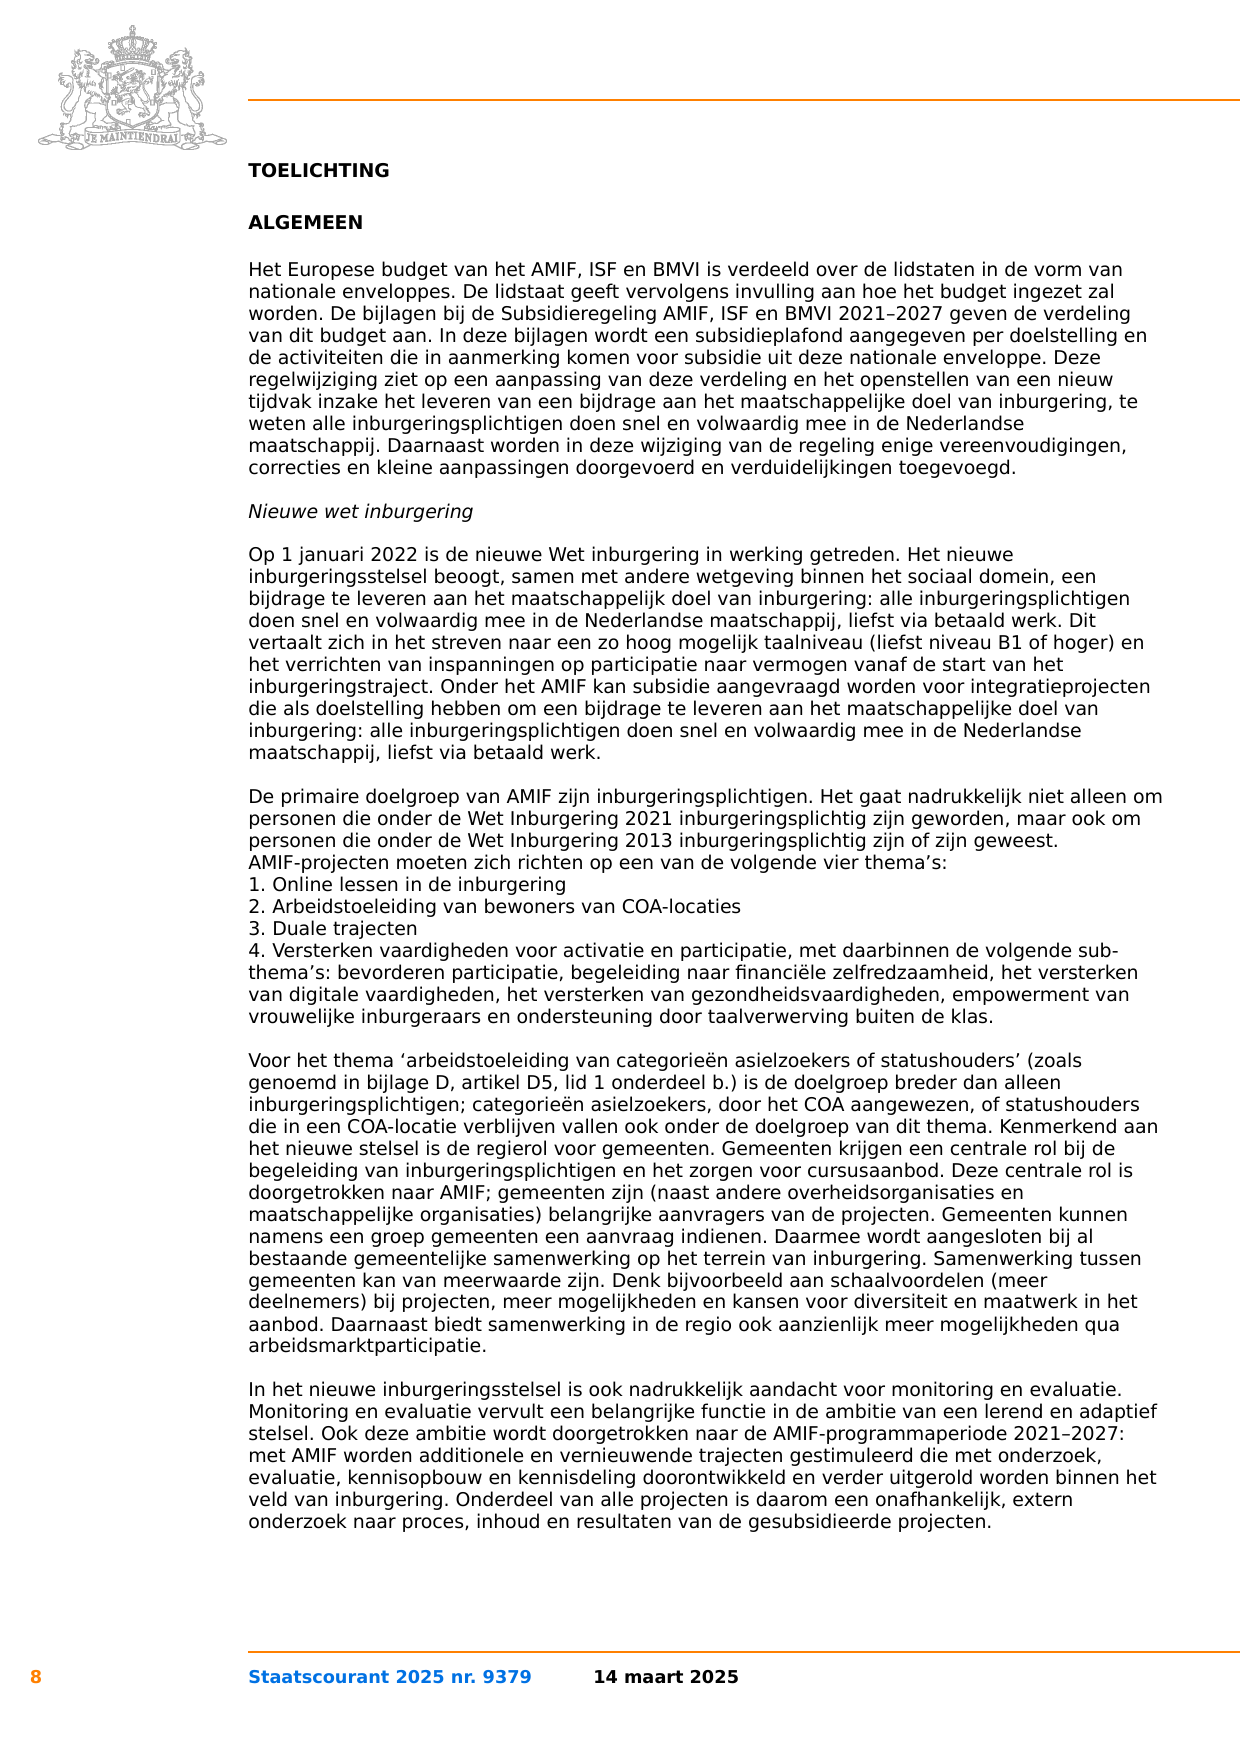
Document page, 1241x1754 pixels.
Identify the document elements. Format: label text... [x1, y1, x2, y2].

text In het nieuwe inburgeringsstelsel is ook nadrukkelijk aandacht voor monitoring en evaluatie. Monitoring en evaluatie vervult een belangrijke functie in de ambitie van een lerend en adaptief stelsel. Ook deze ambitie wordt doorgetrokken naar de AMIF-programmaperiode 2021–2027: met AMIF worden additionele en vernieuwende trajecten gestimuleerd die met onderzoek, evaluatie, kennisopbouw en kennisdeling doorontwikkeld en verder uitgerold worden binnen het veld van inburgering. Onderdeel van alle projecten is daarom een onafhankelijk, extern onderzoek naar proces, inhoud en resultaten van de gesubsidieerde projecten. [248, 1379, 1163, 1533]
subtitle Nieuwe wet inburgering [248, 501, 1163, 522]
text AMIF-projecten moeten zich richten op een van de volgende vier thema’s: [248, 852, 1163, 874]
picture [38, 25, 227, 150]
subtitle ALGEMEEN [248, 212, 1163, 234]
text De primaire doelgroep van AMIF zijn inburgeringsplichtigen. Het gaat nadrukkelijk niet alleen om personen die onder de Wet Inburgering 2021 inburgeringsplichtig zijn geworden, maar ook om personen die onder de Wet Inburgering 2013 inburgeringsplichtig zijn of zijn geweest. [248, 786, 1163, 852]
text 2. Arbeidstoeleiding van bewoners van COA-locaties [248, 896, 1163, 918]
text 4. Versterken vaardigheden voor activatie en participatie, met daarbinnen de volgende sub-thema’s: bevorderen participatie, begeleiding naar financiële zelfredzaamheid, het versterken van digitale vaardigheden, het versterken van gezondheidsvaardigheden, empowerment van vrouwelijke inburgeraars en ondersteuning door taalverwerving buiten de klas. [248, 940, 1163, 1028]
subtitle TOELICHTING [248, 160, 1163, 182]
text 1. Online lessen in de inburgering [248, 874, 1163, 896]
text Het Europese budget van het AMIF, ISF en BMVI is verdeeld over de lidstaten in de vorm van nationale enveloppes. De lidstaat geeft vervolgens invulling aan hoe het budget ingezet zal worden. De bijlagen bij de Subsidieregeling AMIF, ISF en BMVI 2021–2027 geven de verdeling van dit budget aan. In deze bijlagen wordt een subsidieplafond aangegeven per doelstelling en de activiteiten die in aanmerking komen voor subsidie uit deze nationale enveloppe. Deze regelwijziging ziet op een aanpassing van deze verdeling en het openstellen van een nieuw tijdvak inzake het leveren van een bijdrage aan het maatschappelijke doel van inburgering, te weten alle inburgeringsplichtigen doen snel en volwaardig mee in de Nederlandse maatschappij. Daarnaast worden in deze wijziging van de regeling enige vereenvoudigingen, correcties en kleine aanpassingen doorgevoerd en verduidelijkingen toegevoegd. [248, 259, 1163, 479]
text 3. Duale trajecten [248, 918, 1163, 940]
text Op 1 januari 2022 is de nieuwe Wet inburgering in werking getreden. Het nieuwe inburgeringsstelsel beoogt, samen met andere wetgeving binnen het sociaal domein, een bijdrage te leveren aan het maatschappelijk doel van inburgering: alle inburgeringsplichtigen doen snel en volwaardig mee in de Nederlandse maatschappij, liefst via betaald werk. Dit vertaalt zich in het streven naar een zo hoog mogelijk taalniveau (liefst niveau B1 of hoger) en het verrichten van inspanningen op participatie naar vermogen vanaf de start van het inburgeringstraject. Onder het AMIF kan subsidie aangevraagd worden voor integratieprojecten die als doelstelling hebben om een bijdrage te leveren aan het maatschappelijke doel van inburgering: alle inburgeringsplichtigen doen snel en volwaardig mee in de Nederlandse maatschappij, liefst via betaald werk. [248, 544, 1163, 764]
text Voor het thema ‘arbeidstoeleiding van categorieën asielzoekers of statushouders’ (zoals genoemd in bijlage D, artikel D5, lid 1 onderdeel b.) is de doelgroep breder dan alleen inburgeringsplichtigen; categorieën asielzoekers, door het COA aangewezen, of statushouders die in een COA-locatie verblijven vallen ook onder de doelgroep van dit thema. Kenmerkend aan het nieuwe stelsel is de regierol voor gemeenten. Gemeenten krijgen een centrale rol bij de begeleiding van inburgeringsplichtigen en het zorgen voor cursusaanbod. Deze centrale rol is doorgetrokken naar AMIF; gemeenten zijn (naast andere overheidsorganisaties en maatschappelijke organisaties) belangrijke aanvragers van de projecten. Gemeenten kunnen namens een groep gemeenten een aanvraag indienen. Daarmee wordt aangesloten bij al bestaande gemeentelijke samenwerking op het terrein van inburgering. Samenwerking tussen gemeenten kan van meerwaarde zijn. Denk bijvoorbeeld aan schaalvoordelen (meer deelnemers) bij projecten, meer mogelijkheden en kansen voor diversiteit en maatwerk in het aanbod. Daarnaast biedt samenwerking in de regio ook aanzienlijk meer mogelijkheden qua arbeidsmarktparticipatie. [248, 1050, 1163, 1357]
